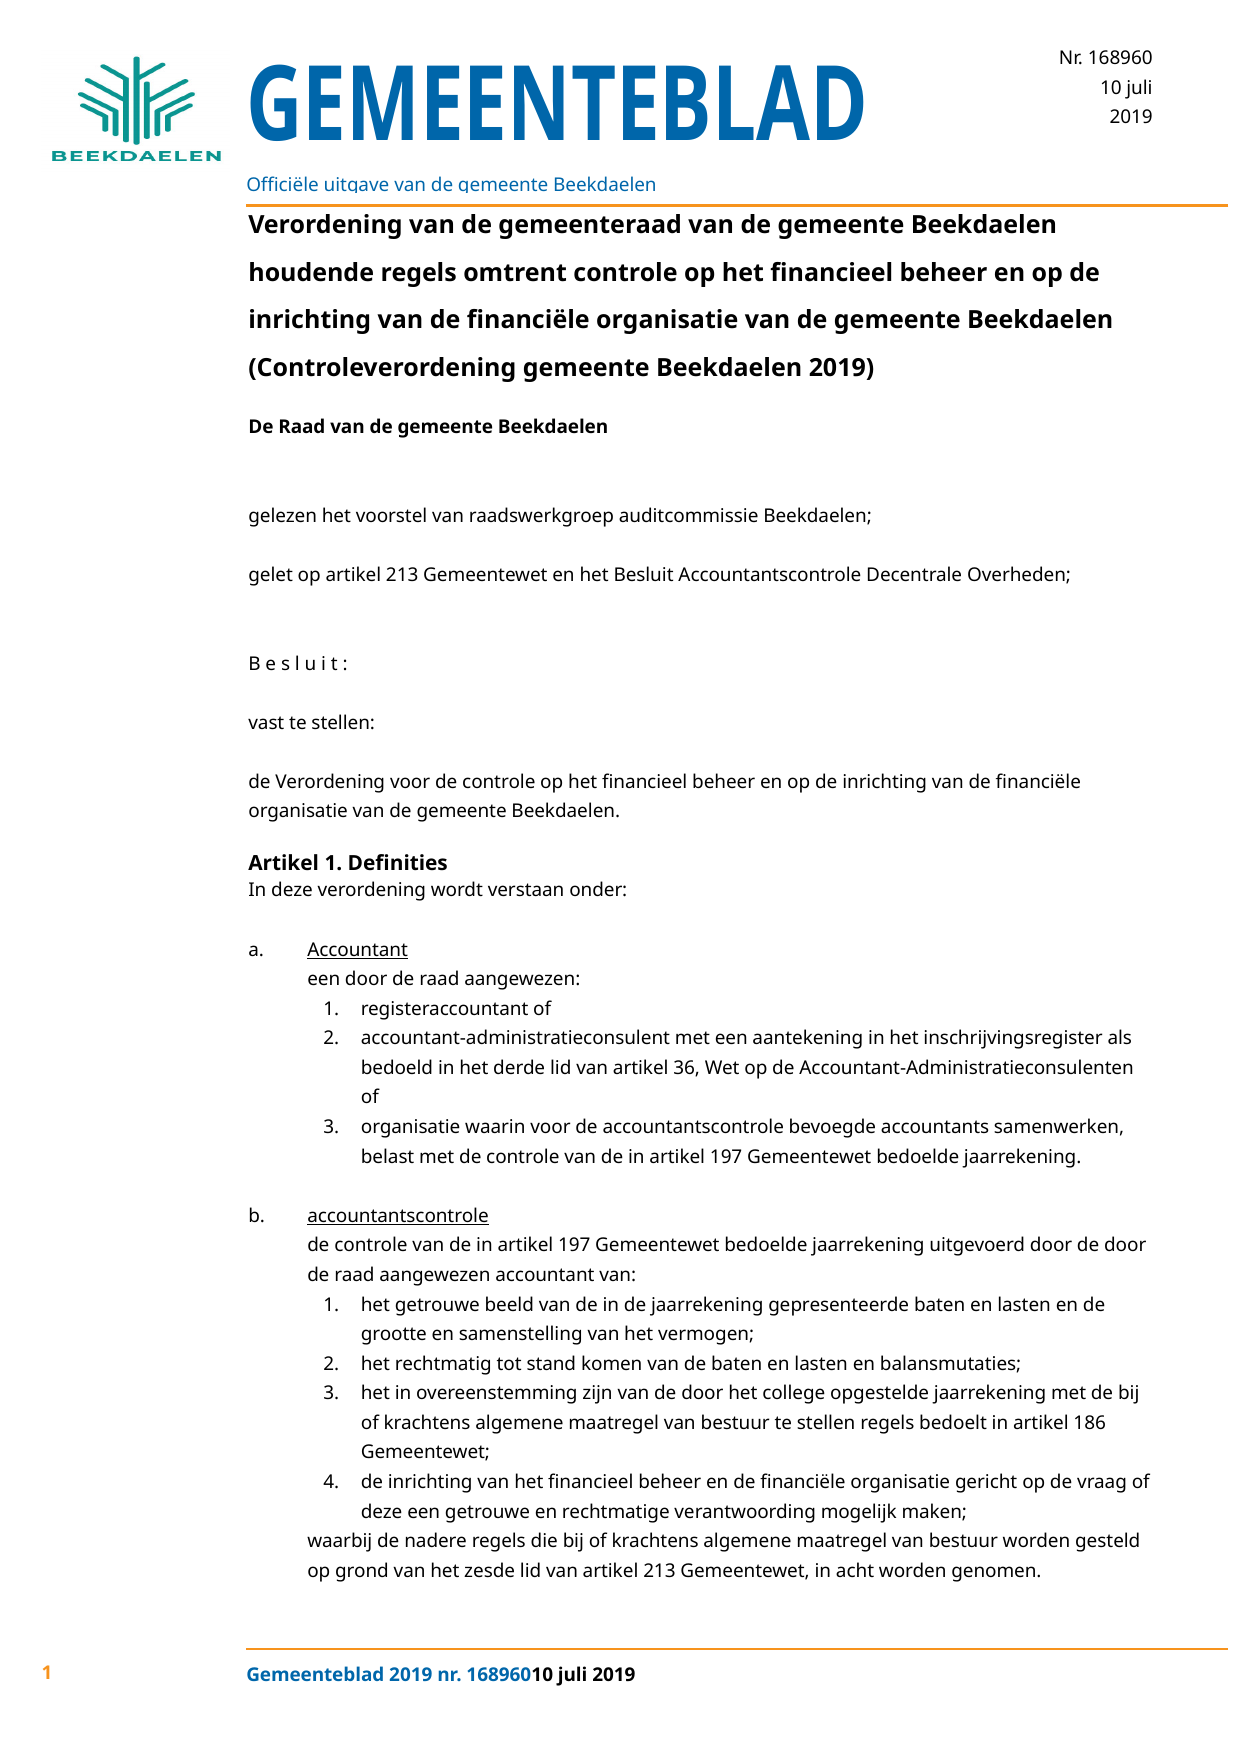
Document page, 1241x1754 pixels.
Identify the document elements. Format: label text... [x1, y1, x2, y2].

list Accountant [248, 936, 1152, 961]
text gelet op artikel 213 Gemeentewet en het Besluit Accountantscontrole Decentrale Overheden; [248, 561, 1152, 587]
text Verordening van de gemeenteraad van de gemeente Beekdaelen houdende regels omtrent controle op het financieel beheer en op de inrichting van de financiële organisatie van de gemeente Beekdaelen (Controleverordening gemeente Beekdaelen 2019) [248, 207, 1152, 384]
list de controle van de in artikel 197 Gemeentewet bedoelde jaarrekening uitgevoerd door de door de raad aangewezen accountant van: [248, 1232, 1152, 1287]
list het rechtmatig tot stand komen van de baten en lasten en balansmutaties; [323, 1350, 1152, 1376]
list organisatie waarin voor de accountantscontrole bevoegde accountants samenwerken, belast met de controle van de in artikel 197 Gemeentewet bedoelde jaarrekening. [323, 1113, 1152, 1168]
picture [41, 47, 231, 172]
list registeraccountant of [323, 995, 1152, 1021]
list het getrouwe beeld van de in de jaarrekening gepresenteerde baten en lasten en de grootte en samenstelling van het vermogen; [323, 1291, 1152, 1346]
text vast te stellen: [248, 709, 1152, 735]
text de Verordening voor de controle op het financieel beheer en op de inrichting van de financiële organisatie van de gemeente Beekdaelen. [248, 768, 1152, 823]
text De Raad van de gemeente Beekdaelen [248, 413, 1152, 439]
list een door de raad aangewezen: [248, 965, 1152, 991]
list accountant-administratieconsulent met een aantekening in het inschrijvingsregister als bedoeld in het derde lid van artikel 36, Wet op de Accountant-Administratieconsulenten of [323, 1024, 1152, 1109]
text Artikel 1. Definities [248, 848, 1152, 877]
text gelezen het voorstel van raadswerkgroep auditcommissie Beekdaelen; [248, 502, 1152, 528]
list het in overeenstemming zijn van de door het college opgestelde jaarrekening met de bij of krachtens algemene maatregel van bestuur te stellen regels bedoelt in artikel 186 Gemeentewet; [323, 1379, 1152, 1464]
list de inrichting van het financieel beheer en de financiële organisatie gericht op de vraag of deze een getrouwe en rechtmatige verantwoording mogelijk maken; [323, 1468, 1152, 1523]
list waarbij de nadere regels die bij of krachtens algemene maatregel van bestuur worden gesteld op grond van het zesde lid van artikel 213 Gemeentewet, in acht worden genomen. [248, 1527, 1152, 1583]
list accountantscontrole [248, 1202, 1152, 1228]
text B e s l u i t : [248, 650, 1152, 676]
text In deze verordening wordt verstaan onder: [248, 877, 1152, 902]
